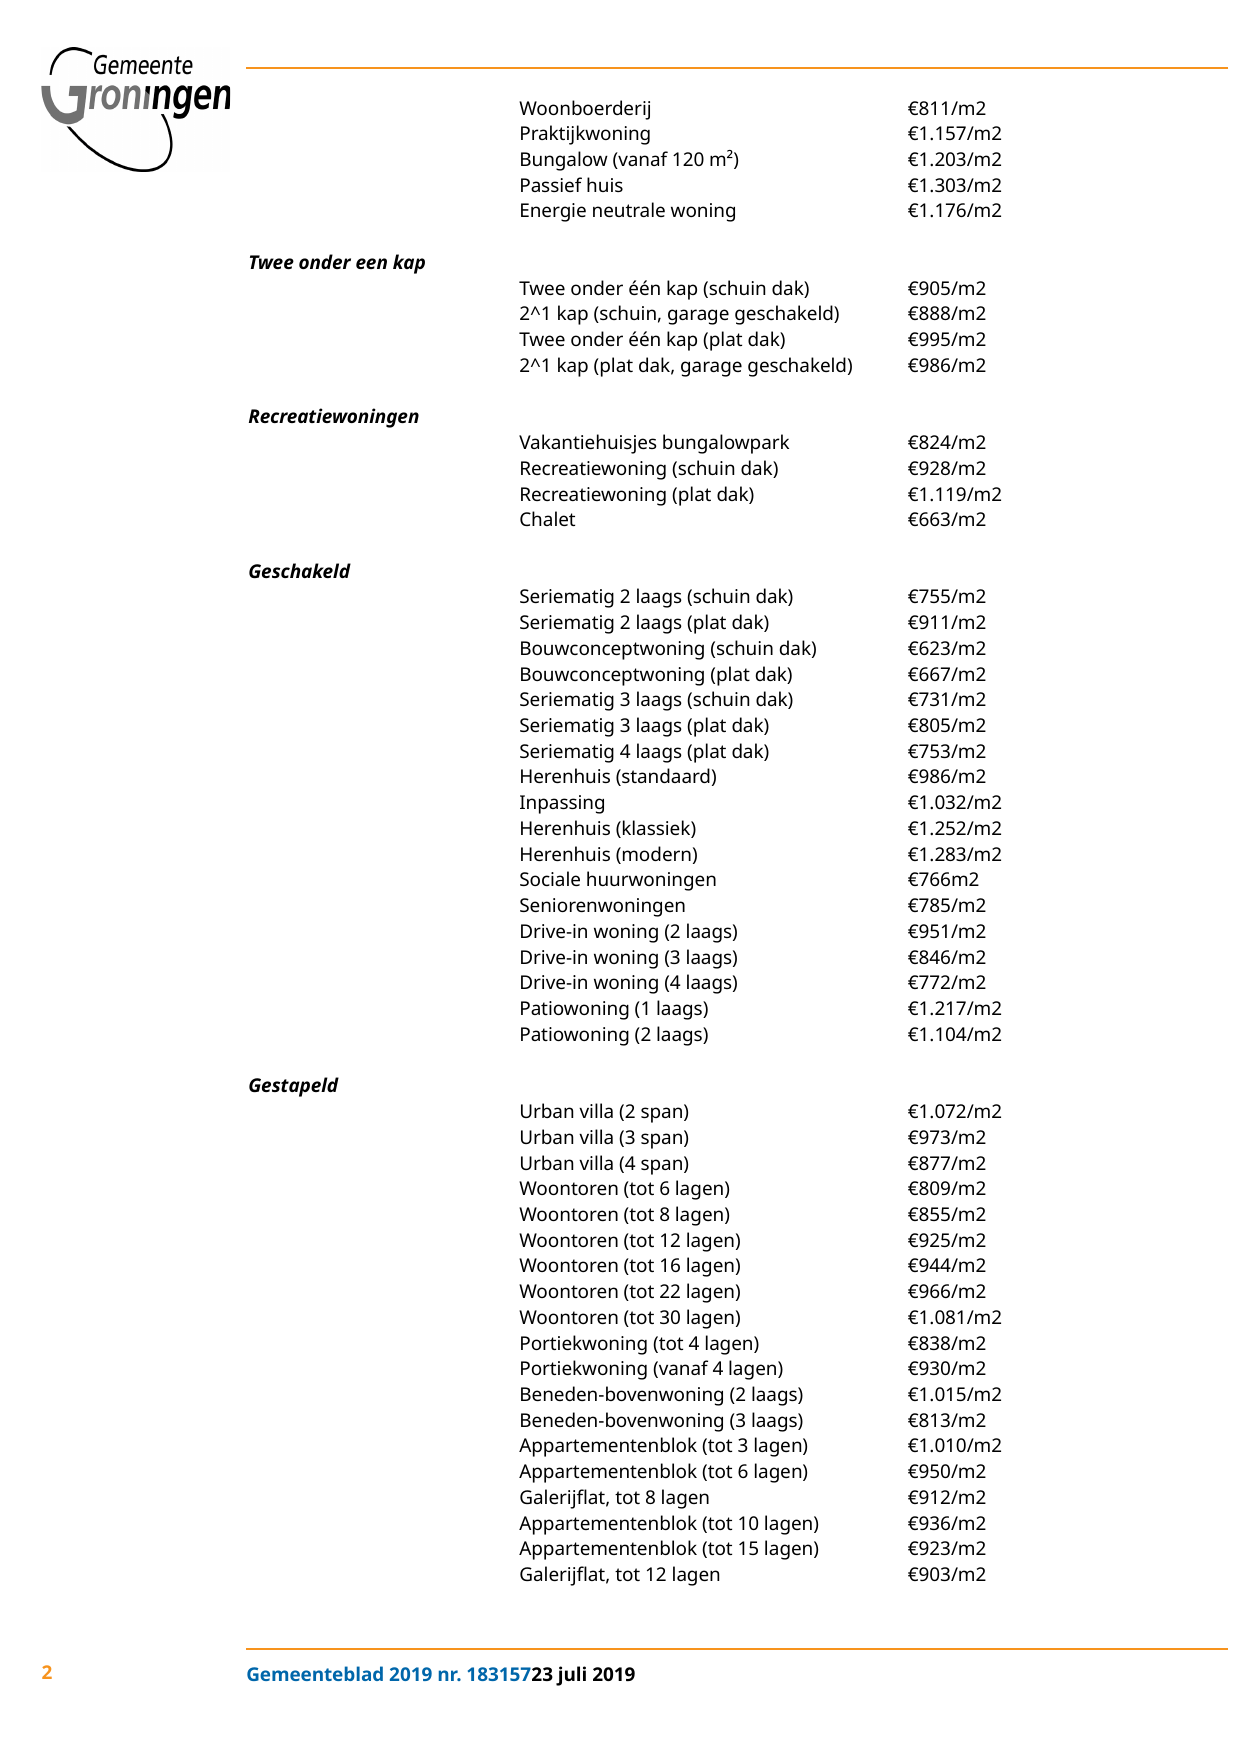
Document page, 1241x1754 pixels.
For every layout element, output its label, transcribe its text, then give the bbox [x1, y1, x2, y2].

table_cell [908, 1047, 1152, 1072]
table_cell [248, 970, 519, 995]
table_cell [248, 893, 519, 918]
table_cell Appartementenblok (tot 6 lagen) [519, 1459, 908, 1484]
table_cell €813/m2 [908, 1407, 1152, 1433]
table_cell Bouwconceptwoning (plat dak) [519, 661, 908, 687]
table_cell Inpassing [519, 790, 908, 815]
table_cell Woontoren (tot 6 lagen) [519, 1175, 908, 1201]
table_cell [248, 146, 519, 172]
table_cell €903/m2 [908, 1561, 1152, 1587]
table_cell [248, 1561, 519, 1587]
table_cell €785/m2 [908, 893, 1152, 918]
table_cell [248, 506, 519, 532]
table_cell €623/m2 [908, 635, 1152, 661]
table_cell €1.252/m2 [908, 815, 1152, 841]
table_cell [248, 712, 519, 738]
table_cell Vakantiehuisjes bungalowpark [519, 429, 908, 455]
table_cell €1.081/m2 [908, 1304, 1152, 1330]
table_cell €731/m2 [908, 687, 1152, 712]
table_cell [519, 558, 908, 584]
table_cell Bungalow (vanaf 120 m²) [519, 146, 908, 172]
table_cell [248, 301, 519, 326]
table_cell [248, 867, 519, 892]
table_cell Appartementenblok (tot 10 lagen) [519, 1510, 908, 1536]
table_cell €855/m2 [908, 1201, 1152, 1227]
table_cell Appartementenblok (tot 15 lagen) [519, 1536, 908, 1561]
table_cell Drive-in woning (3 laags) [519, 944, 908, 969]
table_cell Chalet [519, 506, 908, 532]
table_cell [248, 198, 519, 223]
table_cell €986/m2 [908, 764, 1152, 789]
table_cell €995/m2 [908, 326, 1152, 352]
table_cell Patiowoning (1 laags) [519, 995, 908, 1021]
table_cell [248, 275, 519, 301]
table_cell [248, 1124, 519, 1150]
table_cell [248, 661, 519, 687]
table_cell [248, 609, 519, 635]
table_cell €1.157/m2 [908, 121, 1152, 146]
table_cell [248, 1021, 519, 1047]
table_cell Portiekwoning (tot 4 lagen) [519, 1330, 908, 1356]
table_cell Seriematig 2 laags (plat dak) [519, 609, 908, 635]
table_cell [248, 1356, 519, 1381]
table_cell [248, 1381, 519, 1407]
table_cell [248, 815, 519, 841]
table_cell Appartementenblok (tot 3 lagen) [519, 1433, 908, 1458]
table_cell [248, 995, 519, 1021]
table_cell Herenhuis (modern) [519, 841, 908, 867]
table_cell [248, 95, 519, 121]
table_cell €1.203/m2 [908, 146, 1152, 172]
table_cell Passief huis [519, 172, 908, 198]
table_cell [248, 687, 519, 712]
table_cell Herenhuis (standaard) [519, 764, 908, 789]
table_cell [248, 532, 519, 558]
table_cell €805/m2 [908, 712, 1152, 738]
table_cell [908, 1073, 1152, 1098]
table_cell Praktijkwoning [519, 121, 908, 146]
table_cell Herenhuis (klassiek) [519, 815, 908, 841]
table_cell Seniorenwoningen [519, 893, 908, 918]
table_cell €667/m2 [908, 661, 1152, 687]
table_cell [248, 790, 519, 815]
table_cell [248, 1201, 519, 1227]
table_cell Urban villa (4 span) [519, 1150, 908, 1175]
table_cell [248, 224, 519, 249]
table_cell [248, 1407, 519, 1433]
table_cell Urban villa (3 span) [519, 1124, 908, 1150]
table_cell [248, 378, 519, 403]
table_cell [519, 224, 908, 249]
table_cell €912/m2 [908, 1484, 1152, 1510]
table_cell Geschakeld [248, 558, 519, 584]
table_cell [519, 1047, 908, 1072]
table_cell [519, 249, 908, 275]
table_cell Twee onder één kap (plat dak) [519, 326, 908, 352]
table_cell Woonboerderij [519, 95, 908, 121]
table_cell [248, 1175, 519, 1201]
table_cell [908, 249, 1152, 275]
table_cell [248, 738, 519, 764]
table_cell [248, 1510, 519, 1536]
table_cell [908, 558, 1152, 584]
table_cell Woontoren (tot 22 lagen) [519, 1278, 908, 1304]
table_cell €888/m2 [908, 301, 1152, 326]
table_cell €951/m2 [908, 918, 1152, 944]
table_cell €973/m2 [908, 1124, 1152, 1150]
table_cell €838/m2 [908, 1330, 1152, 1356]
table_cell €1.176/m2 [908, 198, 1152, 223]
table_cell €944/m2 [908, 1253, 1152, 1278]
table_cell €905/m2 [908, 275, 1152, 301]
table_cell [248, 1047, 519, 1072]
table_cell €923/m2 [908, 1536, 1152, 1561]
table_cell €755/m2 [908, 584, 1152, 609]
table_cell €1.104/m2 [908, 1021, 1152, 1047]
table_cell €772/m2 [908, 970, 1152, 995]
table_cell [248, 1536, 519, 1561]
table_cell Twee onder een kap [248, 249, 519, 275]
table_cell €1.072/m2 [908, 1098, 1152, 1124]
table_cell Portiekwoning (vanaf 4 lagen) [519, 1356, 908, 1381]
table_cell [248, 326, 519, 352]
table_cell Urban villa (2 span) [519, 1098, 908, 1124]
table_cell Twee onder één kap (schuin dak) [519, 275, 908, 301]
table_cell [248, 1098, 519, 1124]
table_cell €1.010/m2 [908, 1433, 1152, 1458]
table_cell €811/m2 [908, 95, 1152, 121]
table_cell €1.119/m2 [908, 481, 1152, 506]
table_cell Energie neutrale woning [519, 198, 908, 223]
table_cell Patiowoning (2 laags) [519, 1021, 908, 1047]
table_cell €930/m2 [908, 1356, 1152, 1381]
table_cell €753/m2 [908, 738, 1152, 764]
table_cell [248, 1150, 519, 1175]
table_cell Woontoren (tot 30 lagen) [519, 1304, 908, 1330]
table_cell €928/m2 [908, 455, 1152, 481]
table_cell €936/m2 [908, 1510, 1152, 1536]
table_cell [248, 1227, 519, 1253]
table_cell [248, 429, 519, 455]
table_cell [248, 584, 519, 609]
table_cell €663/m2 [908, 506, 1152, 532]
table_cell Bouwconceptwoning (schuin dak) [519, 635, 908, 661]
table_cell Sociale huurwoningen [519, 867, 908, 892]
table_cell [248, 1484, 519, 1510]
table_cell €966/m2 [908, 1278, 1152, 1304]
table_cell [248, 764, 519, 789]
table_cell 2^1 kap (schuin, garage geschakeld) [519, 301, 908, 326]
table_cell Seriematig 3 laags (plat dak) [519, 712, 908, 738]
table_cell €1.015/m2 [908, 1381, 1152, 1407]
table_cell [248, 352, 519, 378]
table_cell Woontoren (tot 16 lagen) [519, 1253, 908, 1278]
table_cell [908, 532, 1152, 558]
table_cell [248, 1459, 519, 1484]
table_cell Galerijflat, tot 8 lagen [519, 1484, 908, 1510]
picture [41, 47, 231, 172]
table_cell [248, 1433, 519, 1458]
table_cell [248, 481, 519, 506]
table_cell €1.217/m2 [908, 995, 1152, 1021]
table_cell Recreatiewoning (schuin dak) [519, 455, 908, 481]
table_cell €824/m2 [908, 429, 1152, 455]
table_cell [519, 404, 908, 429]
table_cell €986/m2 [908, 352, 1152, 378]
table_cell €1.303/m2 [908, 172, 1152, 198]
table_cell [248, 944, 519, 969]
table_cell [248, 841, 519, 867]
table_cell €1.032/m2 [908, 790, 1152, 815]
table_cell Seriematig 3 laags (schuin dak) [519, 687, 908, 712]
table_cell Drive-in woning (4 laags) [519, 970, 908, 995]
table_cell €1.283/m2 [908, 841, 1152, 867]
table_cell Gestapeld [248, 1073, 519, 1098]
table_cell [248, 1304, 519, 1330]
table_cell [248, 172, 519, 198]
table_cell Seriematig 4 laags (plat dak) [519, 738, 908, 764]
table_cell [248, 455, 519, 481]
table_cell €877/m2 [908, 1150, 1152, 1175]
table_cell [248, 635, 519, 661]
table_cell 2^1 kap (plat dak, garage geschakeld) [519, 352, 908, 378]
table_cell Galerijflat, tot 12 lagen [519, 1561, 908, 1587]
table_cell Woontoren (tot 12 lagen) [519, 1227, 908, 1253]
table_cell [519, 378, 908, 403]
table_cell €925/m2 [908, 1227, 1152, 1253]
table_cell [248, 121, 519, 146]
table_cell [519, 532, 908, 558]
table_cell Woontoren (tot 8 lagen) [519, 1201, 908, 1227]
table_cell Recreatiewoning (plat dak) [519, 481, 908, 506]
table_cell €950/m2 [908, 1459, 1152, 1484]
table_cell [248, 1278, 519, 1304]
table_cell €911/m2 [908, 609, 1152, 635]
table_cell Seriematig 2 laags (schuin dak) [519, 584, 908, 609]
table_cell [248, 918, 519, 944]
table_cell [908, 404, 1152, 429]
table_cell €766m2 [908, 867, 1152, 892]
table_cell [908, 378, 1152, 403]
table_cell [248, 1253, 519, 1278]
table_cell €809/m2 [908, 1175, 1152, 1201]
table_cell [248, 1330, 519, 1356]
table_cell Recreatiewoningen [248, 404, 519, 429]
table_cell Drive-in woning (2 laags) [519, 918, 908, 944]
table_cell [908, 224, 1152, 249]
table_cell €846/m2 [908, 944, 1152, 969]
table_cell Beneden-bovenwoning (3 laags) [519, 1407, 908, 1433]
table_cell Beneden-bovenwoning (2 laags) [519, 1381, 908, 1407]
table_cell [519, 1073, 908, 1098]
